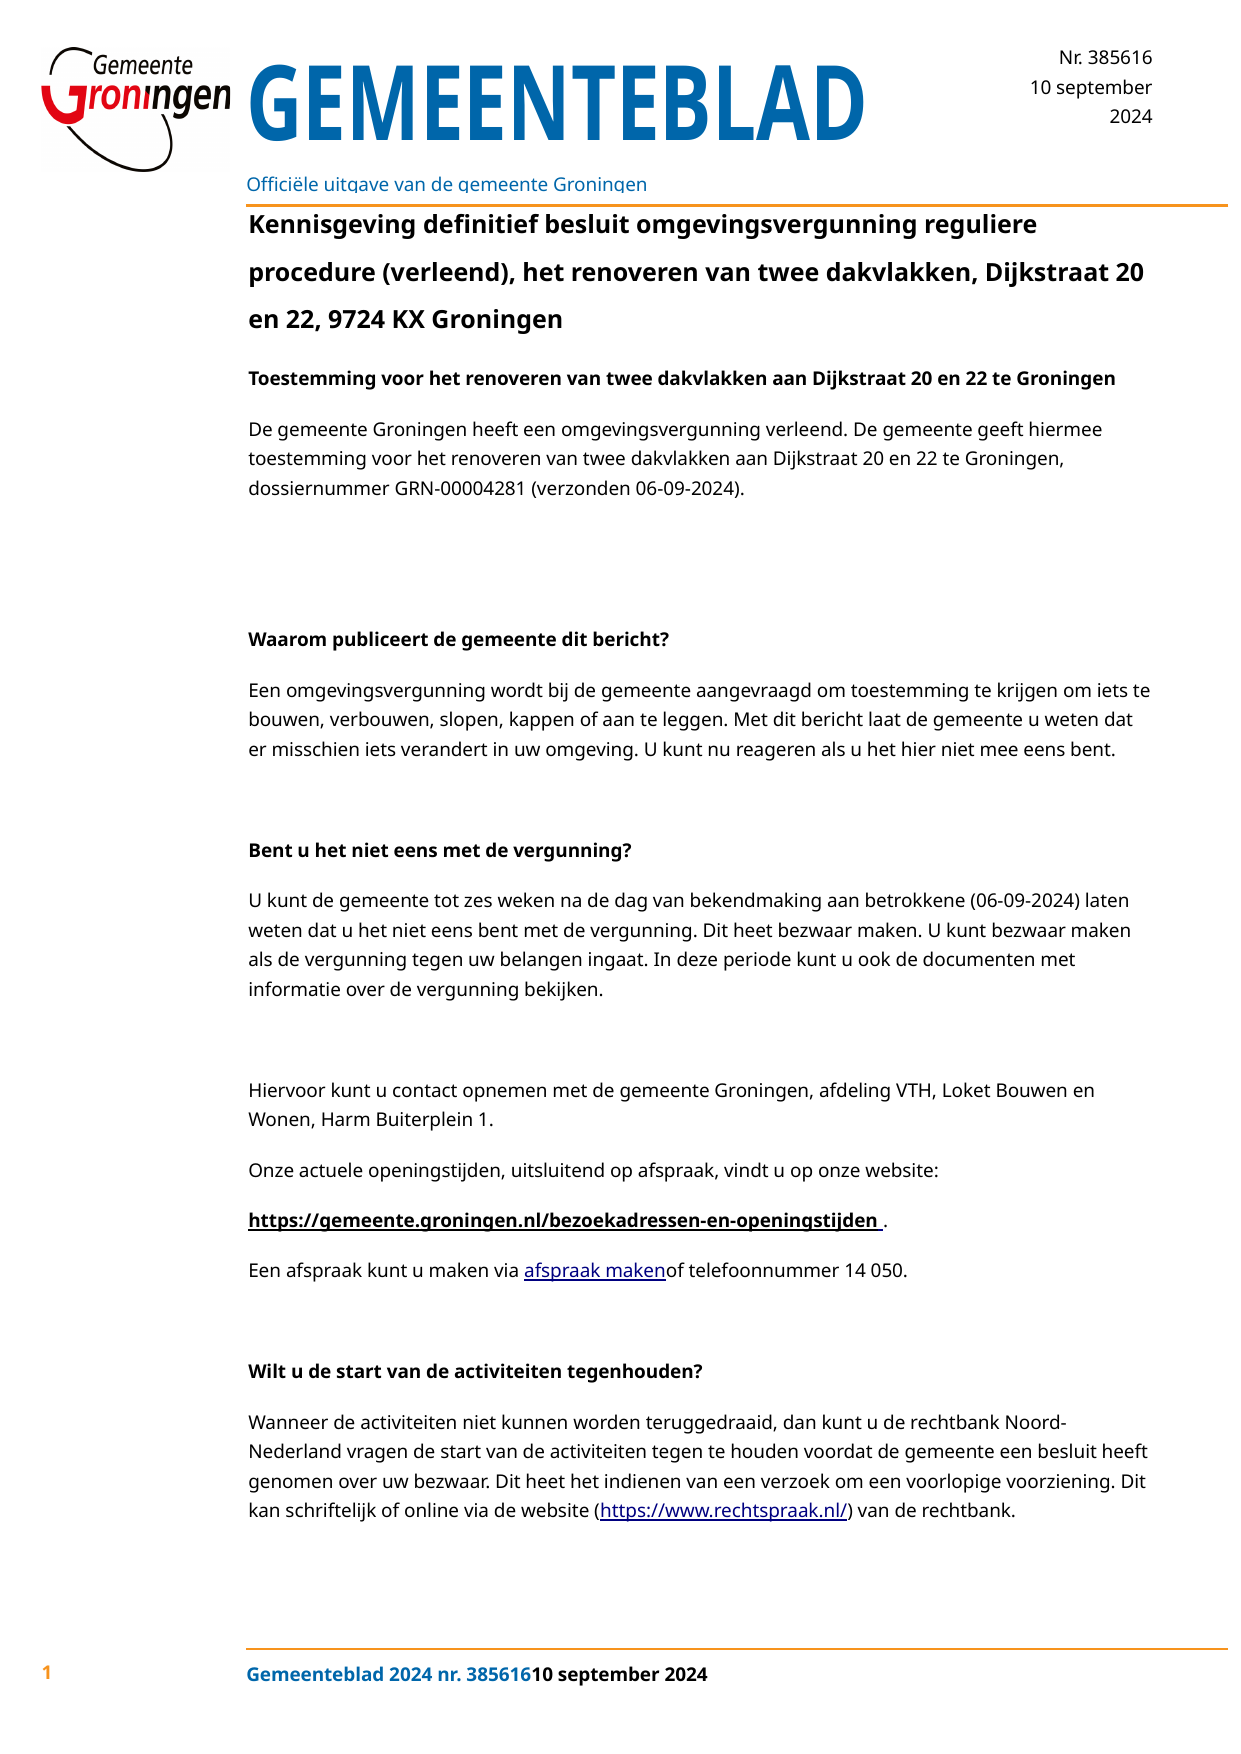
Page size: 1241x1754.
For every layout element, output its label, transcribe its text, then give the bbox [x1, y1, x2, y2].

text Hiervoor kunt u contact opnemen met de gemeente Groningen, afdeling VTH, Loket Bouwen en Wonen, Harm Buiterplein 1. [248, 1077, 1152, 1132]
text Wanneer de activiteiten niet kunnen worden teruggedraaid, dan kunt u de rechtbank Noord-Nederland vragen de start van de activiteiten tegen te houden voordat de gemeente een besluit heeft genomen over uw bezwaar. Dit heet het indienen van een verzoek om een voorlopige voorziening. Dit kan schriftelijk of online via de website (https://www.rechtspraak.nl/) van de rechtbank. [248, 1409, 1152, 1523]
text De gemeente Groningen heeft een omgevingsvergunning verleend. De gemeente geeft hiermee toestemming voor het renoveren van twee dakvlakken aan Dijkstraat 20 en 22 te Groningen, dossiernummer GRN-00004281 (verzonden 06-09-2024). [248, 416, 1152, 501]
text Toestemming voor het renoveren van twee dakvlakken aan Dijkstraat 20 en 22 te Groningen [248, 366, 1152, 391]
text Een omgevingsvergunning wordt bij de gemeente aangevraagd om toestemming te krijgen om iets te bouwen, verbouwen, slopen, kappen of aan te leggen. Met dit bericht laat de gemeente u weten dat er misschien iets verandert in uw omgeving. U kunt nu reageren als u het hier niet mee eens bent. [248, 677, 1152, 762]
text https://gemeente.groningen.nl/bezoekadressen-en-openingstijden . [248, 1207, 1152, 1233]
text Kennisgeving definitief besluit omgevingsvergunning reguliere procedure (verleend), het renoveren van twee dakvlakken, Dijkstraat 20 en 22, 9724 KX Groningen [248, 207, 1152, 336]
picture [41, 47, 231, 172]
text Een afspraak kunt u maken via afspraak makenof telefoonnummer 14 050. [248, 1258, 1152, 1283]
text Bent u het niet eens met de vergunning? [248, 837, 1152, 862]
text Onze actuele openingstijden, uitsluitend op afspraak, vindt u op onze website: [248, 1157, 1152, 1182]
text Waarom publiceert de gemeente dit bericht? [248, 626, 1152, 652]
text Wilt u de start van de activiteiten tegenhouden? [248, 1358, 1152, 1384]
text U kunt de gemeente tot zes weken na de dag van bekendmaking aan betrokkene (06-09-2024) laten weten dat u het niet eens bent met de vergunning. Dit heet bezwaar maken. U kunt bezwaar maken als de vergunning tegen uw belangen ingaat. In deze periode kunt u ook de documenten met informatie over de vergunning bekijken. [248, 887, 1152, 1002]
